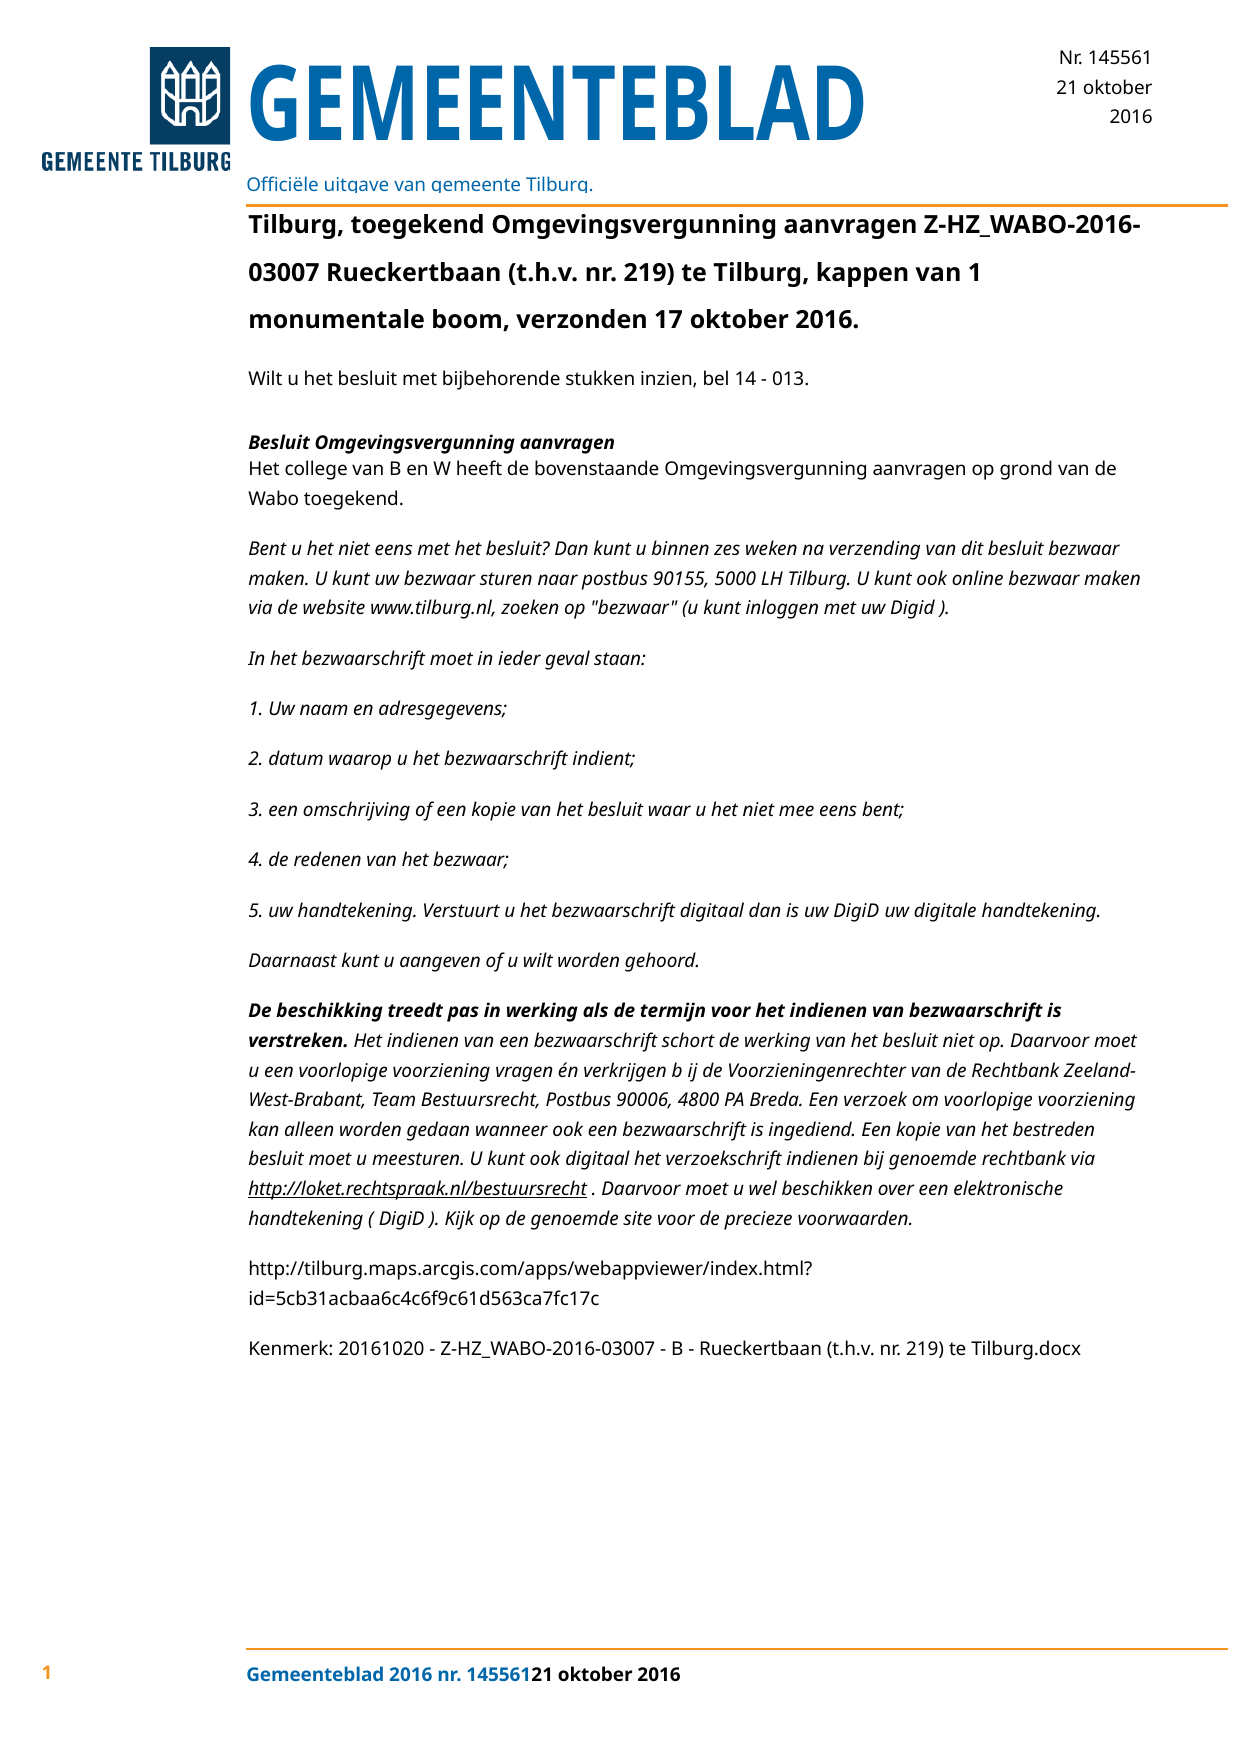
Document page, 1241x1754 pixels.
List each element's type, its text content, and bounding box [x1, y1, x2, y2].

text Kenmerk: 20161020 - Z-HZ_WABO-2016-03007 - B - Rueckertbaan (t.h.v. nr. 219) te Tilburg.docx [248, 1335, 1152, 1361]
text Daarnaast kunt u aangeven of u wilt worden gehoord. [248, 947, 1152, 973]
text In het bezwaarschrift moet in ieder geval staan: [248, 645, 1152, 671]
text 4. de redenen van het bezwaar; [248, 846, 1152, 872]
text 1. Uw naam en adresgegevens; [248, 695, 1152, 721]
text http://tilburg.maps.arcgis.com/apps/webappviewer/index.html?id=5cb31acbaa6c4c6f9c61d563ca7fc17c [248, 1255, 1152, 1311]
text Tilburg, toegekend Omgevingsvergunning aanvragen Z-HZ_WABO-2016-03007 Rueckertbaan (t.h.v. nr. 219) te Tilburg, kappen van 1 monumentale boom, verzonden 17 oktober 2016. [248, 207, 1152, 336]
picture [41, 47, 231, 172]
text Wilt u het besluit met bijbehorende stukken inzien, bel 14 - 013. [248, 366, 1152, 391]
text Het college van B en W heeft de bovenstaande Omgevingsvergunning aanvragen op grond van de Wabo toegekend. [248, 455, 1152, 511]
text De beschikking treedt pas in werking als de termijn voor het indienen van bezwaarschrift is verstreken. Het indienen van een bezwaarschrift schort de werking van het besluit niet op. Daarvoor moet u een voorlopige voorziening vragen én verkrijgen b ij de Voorzieningenrechter van de Rechtbank Zeeland-West-Brabant, Team Bestuursrecht, Postbus 90006, 4800 PA Breda. Een verzoek om voorlopige voorziening kan alleen worden gedaan wanneer ook een bezwaarschrift is ingediend. Een kopie van het bestreden besluit moet u meesturen. U kunt ook digitaal het verzoekschrift indienen bij genoemde rechtbank via http://loket.rechtspraak.nl/bestuursrecht . Daarvoor moet u wel beschikken over een elektronische handtekening ( DigiD ). Kijk op de genoemde site voor de precieze voorwaarden. [248, 998, 1152, 1231]
text Bent u het niet eens met het besluit? Dan kunt u binnen zes weken na verzending van dit besluit bezwaar maken. U kunt uw bezwaar sturen naar postbus 90155, 5000 LH Tilburg. U kunt ook online bezwaar maken via de website www.tilburg.nl, zoeken op "bezwaar" (u kunt inloggen met uw Digid ). [248, 535, 1152, 620]
text 2. datum waarop u het bezwaarschrift indient; [248, 746, 1152, 771]
text Besluit Omgevingsvergunning aanvragen [248, 429, 1152, 455]
text 3. een omschrijving of een kopie van het besluit waar u het niet mee eens bent; [248, 796, 1152, 822]
text 5. uw handtekening. Verstuurt u het bezwaarschrift digitaal dan is uw DigiD uw digitale handtekening. [248, 897, 1152, 923]
